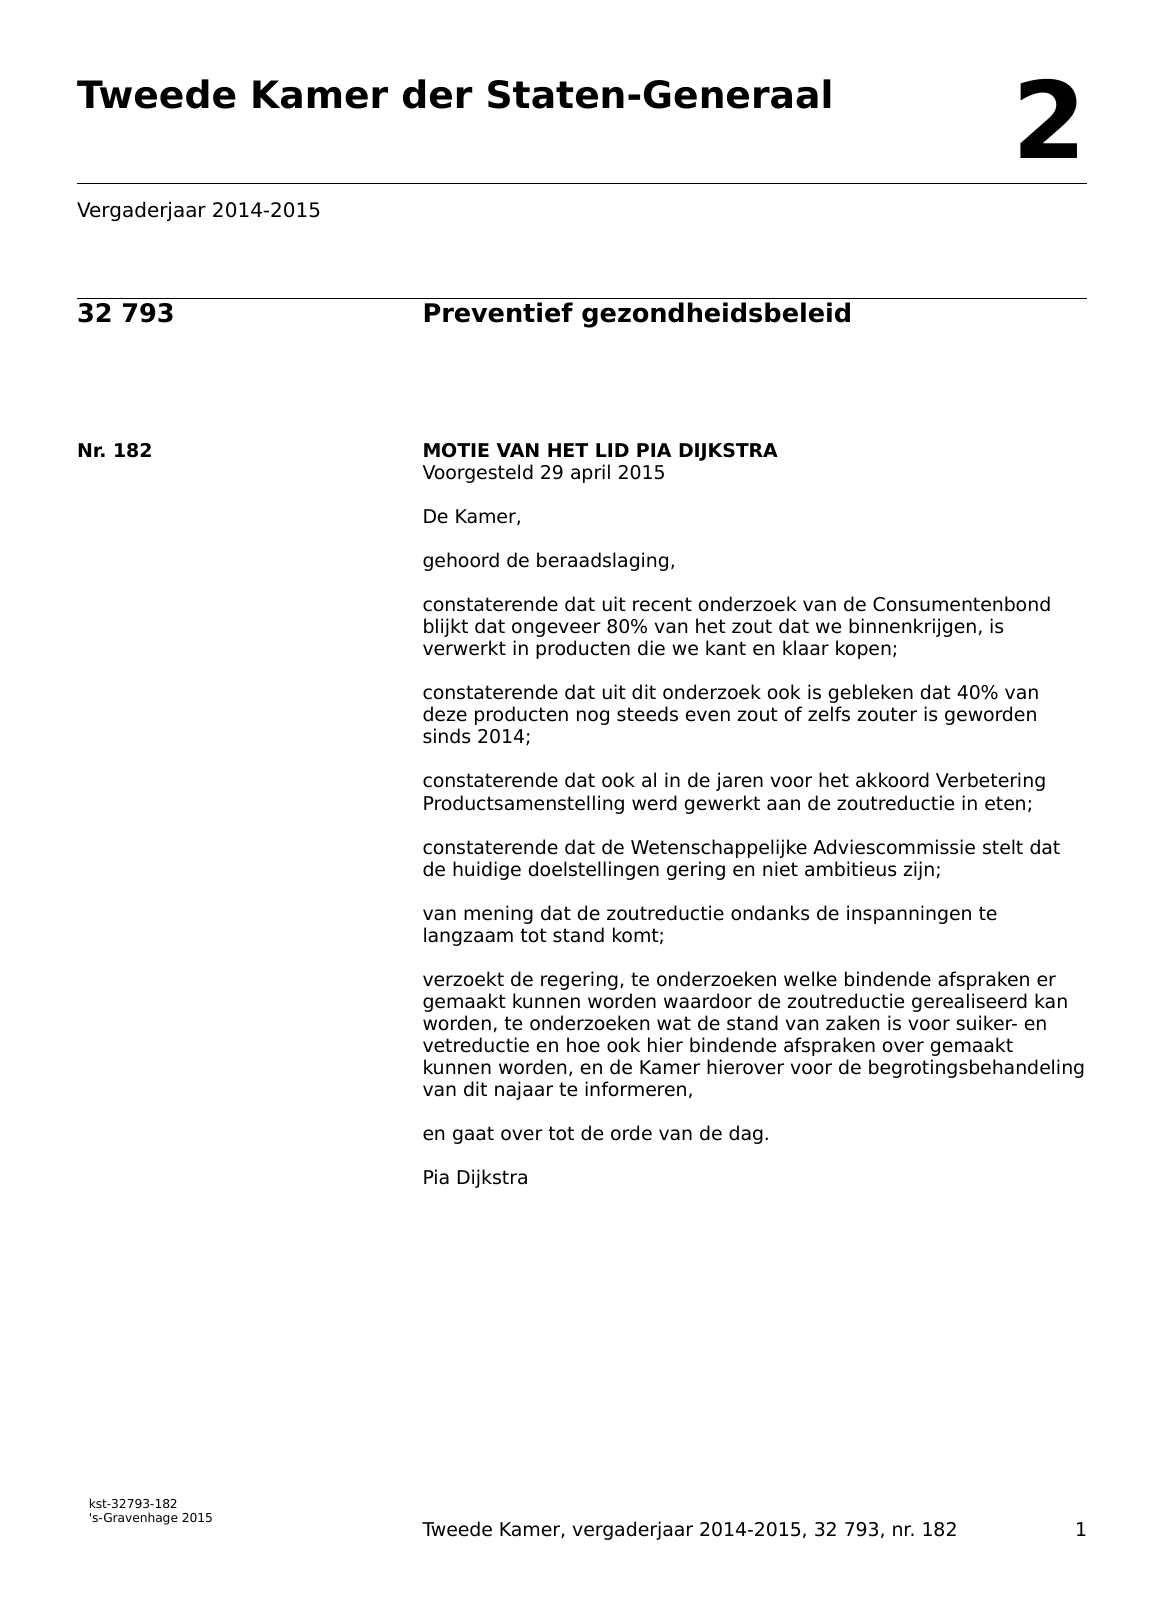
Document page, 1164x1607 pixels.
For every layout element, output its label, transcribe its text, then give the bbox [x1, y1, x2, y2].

subtitle Nr. 182 MOTIE VAN HET LID PIA DIJKSTRA [77, 440, 1087, 462]
text constaterende dat uit recent onderzoek van de Consumentenbond blijkt dat ongeveer 80% van het zout dat we binnenkrijgen, is verwerkt in producten die we kant en klaar kopen; [422, 594, 1087, 660]
text kst-32793-182 [88, 1497, 323, 1511]
subtitle 32 793 Preventief gezondheidsbeleid [77, 299, 1087, 329]
table_cell Vergaderjaar 2014-2015 [77, 184, 1087, 298]
text 's-Gravenhage 2015 [88, 1511, 323, 1525]
text gehoord de beraadslaging, [422, 550, 1087, 572]
table_header 2 [886, 59, 1087, 183]
text Pia Dijkstra [422, 1167, 1087, 1189]
text van mening dat de zoutreductie ondanks de inspanningen te langzaam tot stand komt; [422, 903, 1087, 947]
text Voorgesteld 29 april 2015 [422, 462, 1087, 484]
text constaterende dat uit dit onderzoek ook is gebleken dat 40% van deze producten nog steeds even zout of zelfs zouter is geworden sinds 2014; [422, 682, 1087, 748]
text De Kamer, [422, 506, 1087, 528]
table_header Tweede Kamer der Staten-Generaal [77, 59, 886, 183]
text verzoekt de regering, te onderzoeken welke bindende afspraken er gemaakt kunnen worden waardoor de zoutreductie gerealiseerd kan worden, te onderzoeken wat de stand van zaken is voor suiker- en vetreductie en hoe ook hier bindende afspraken over gemaakt kunnen worden, en de Kamer hierover voor de begrotingsbehandeling van dit najaar te informeren, [422, 969, 1087, 1101]
text constaterende dat ook al in de jaren voor het akkoord Verbetering Productsamenstelling werd gewerkt aan de zoutreductie in eten; [422, 770, 1087, 814]
text constaterende dat de Wetenschappelijke Adviescommissie stelt dat de huidige doelstellingen gering en niet ambitieus zijn; [422, 837, 1087, 881]
text en gaat over tot de orde van de dag. [422, 1123, 1087, 1145]
